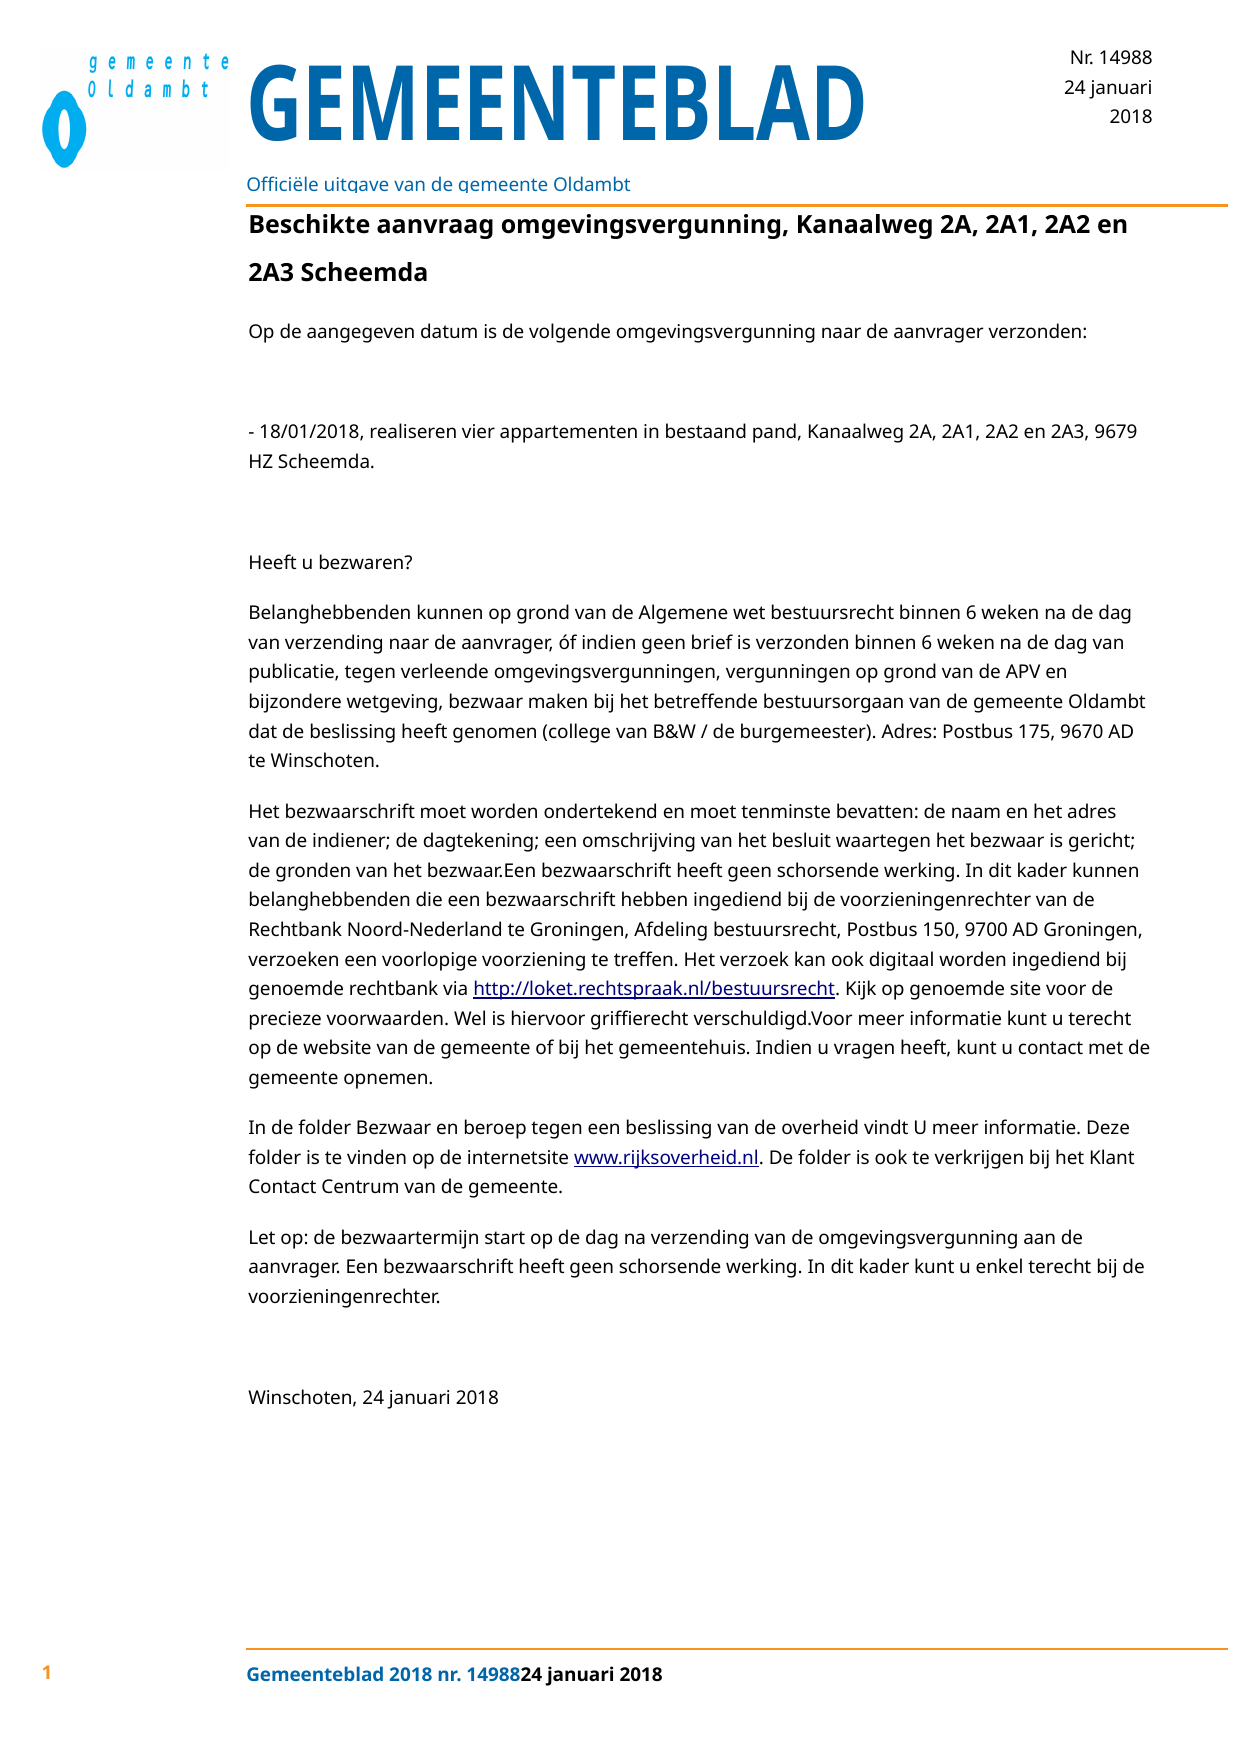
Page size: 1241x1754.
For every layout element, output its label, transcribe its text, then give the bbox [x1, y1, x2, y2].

text Het bezwaarschrift moet worden ondertekend en moet tenminste bevatten: de naam en het adres van de indiener; de dagtekening; een omschrijving van het besluit waartegen het bezwaar is gericht; de gronden van het bezwaar.Een bezwaarschrift heeft geen schorsende werking. In dit kader kunnen belanghebbenden die een bezwaarschrift hebben ingediend bij de voorzieningenrechter van de Rechtbank Noord-Nederland te Groningen, Afdeling bestuursrecht, Postbus 150, 9700 AD Groningen, verzoeken een voorlopige voorziening te treffen. Het verzoek kan ook digitaal worden ingediend bij genoemde rechtbank via http://loket.rechtspraak.nl/bestuursrecht. Kijk op genoemde site voor de precieze voorwaarden. Wel is hiervoor griffierecht verschuldigd.Voor meer informatie kunt u terecht op de website van de gemeente of bij het gemeentehuis. Indien u vragen heeft, kunt u contact met de gemeente opnemen. [248, 798, 1152, 1090]
text Belanghebbenden kunnen op grond van de Algemene wet bestuursrecht binnen 6 weken na de dag van verzending naar de aanvrager, óf indien geen brief is verzonden binnen 6 weken na de dag van publicatie, tegen verleende omgevingsvergunningen, vergunningen op grond van de APV en bijzondere wetgeving, bezwaar maken bij het betreffende bestuursorgaan van de gemeente Oldambt dat de beslissing heeft genomen (college van B&W / de burgemeester). Adres: Postbus 175, 9670 AD te Winschoten. [248, 599, 1152, 773]
picture [41, 47, 231, 172]
text Let op: de bezwaartermijn start op de dag na verzending van de omgevingsvergunning aan de aanvrager. Een bezwaarschrift heeft geen schorsende werking. In dit kader kunt u enkel terecht bij de voorzieningenrechter. [248, 1224, 1152, 1309]
text - 18/01/2018, realiseren vier appartementen in bestaand pand, Kanaalweg 2A, 2A1, 2A2 en 2A3, 9679 HZ Scheemda. [248, 419, 1152, 474]
text Beschikte aanvraag omgevingsvergunning, Kanaalweg 2A, 2A1, 2A2 en 2A3 Scheemda [248, 207, 1152, 288]
text In de folder Bezwaar en beroep tegen een beslissing van de overheid vindt U meer informatie. Deze folder is te vinden op de internetsite www.rijksoverheid.nl. De folder is ook te verkrijgen bij het Klant Contact Centrum van de gemeente. [248, 1114, 1152, 1199]
text Heeft u bezwaren? [248, 549, 1152, 575]
text Op de aangegeven datum is de volgende omgevingsvergunning naar de aanvrager verzonden: [248, 318, 1152, 344]
text Winschoten, 24 januari 2018 [248, 1384, 1152, 1410]
